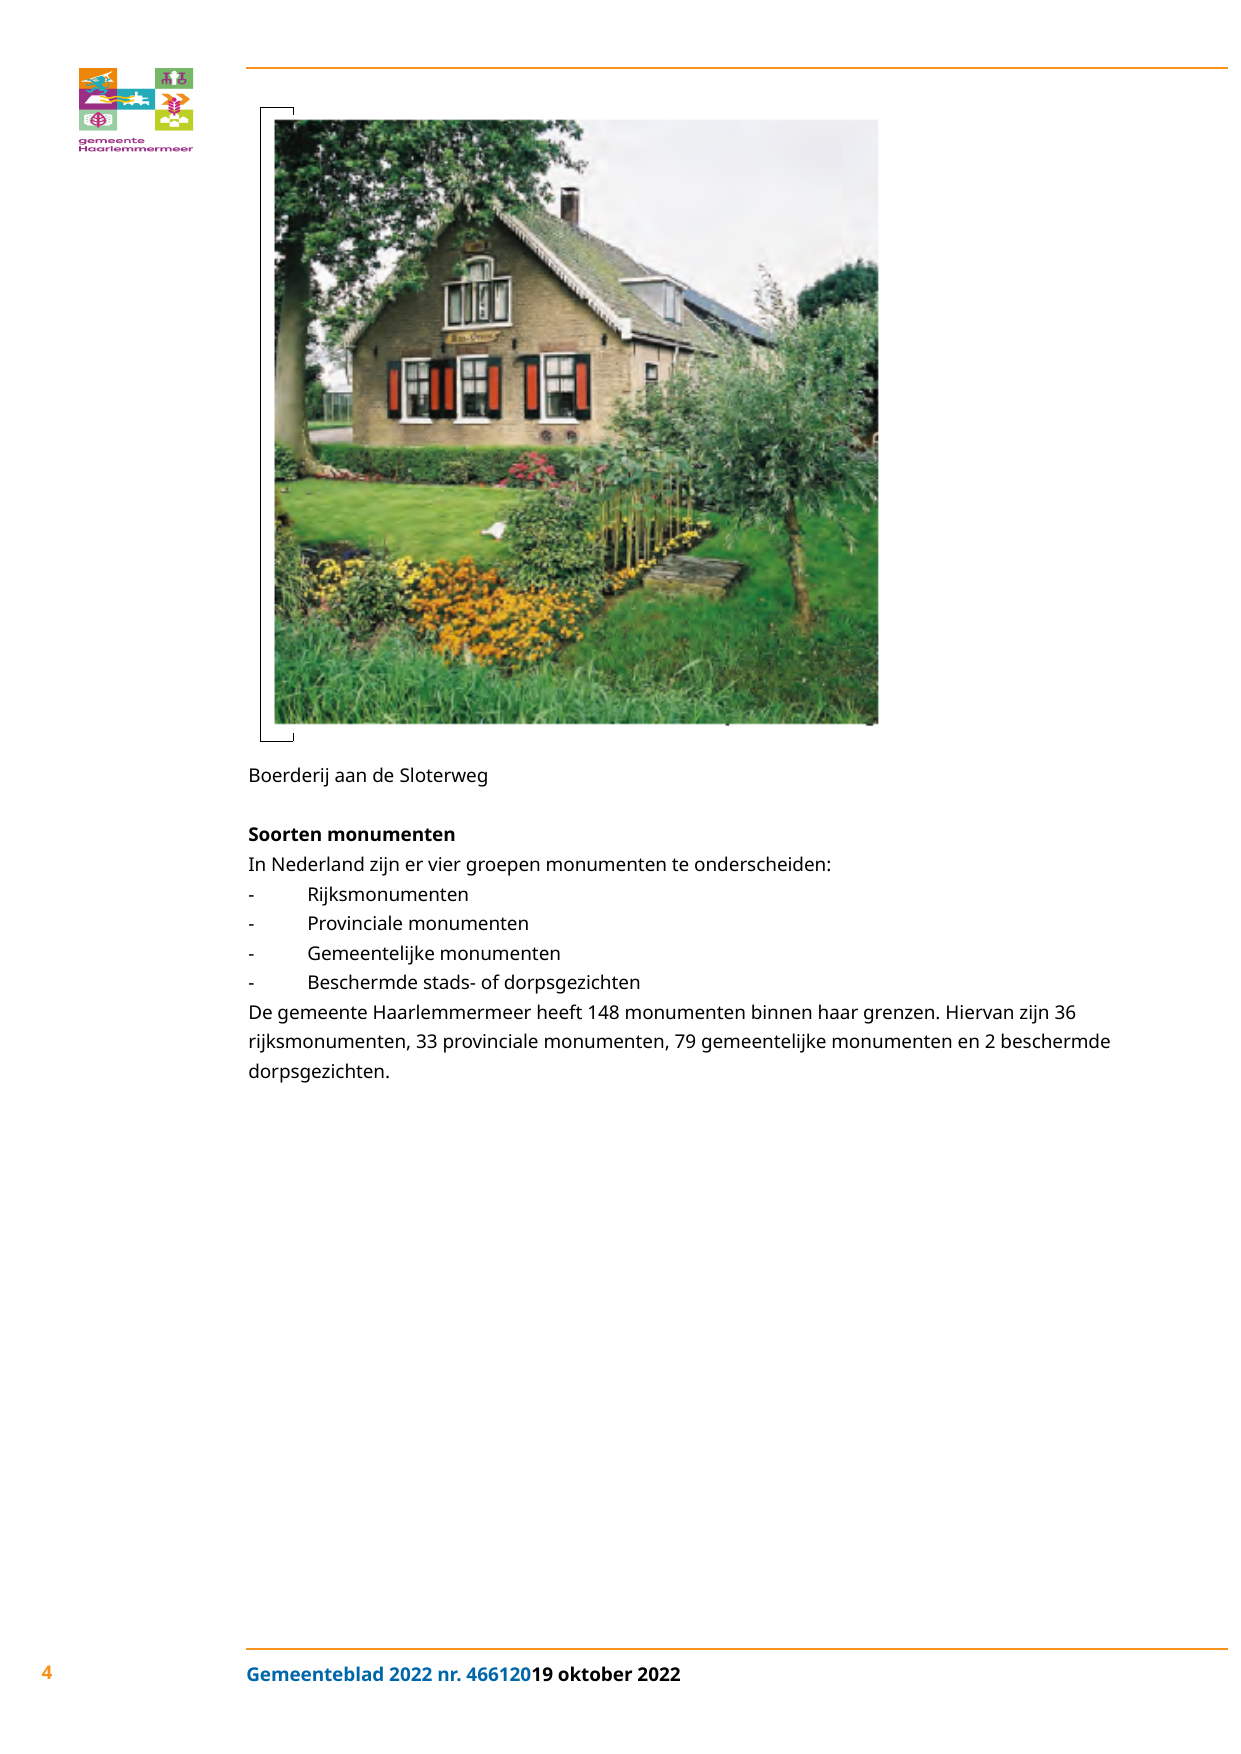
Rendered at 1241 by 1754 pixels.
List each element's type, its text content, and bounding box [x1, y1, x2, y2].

picture [41, 47, 231, 172]
list Gemeentelijke monumenten [248, 940, 1152, 966]
text Boerderij aan de Sloterweg [248, 762, 1152, 788]
picture [268, 115, 889, 733]
text Soorten monumenten [248, 822, 1152, 847]
text In Nederland zijn er vier groepen monumenten te onderscheiden: [248, 851, 1152, 877]
list Beschermde stads- of dorpsgezichten [248, 969, 1152, 995]
list Provinciale monumenten [248, 910, 1152, 936]
list Rijksmonumenten [248, 881, 1152, 907]
text De gemeente Haarlemmermeer heeft 148 monumenten binnen haar grenzen. Hiervan zijn 36 rijksmonumenten, 33 provinciale monumenten, 79 gemeentelijke monumenten en 2 beschermde dorpsgezichten. [248, 999, 1152, 1084]
